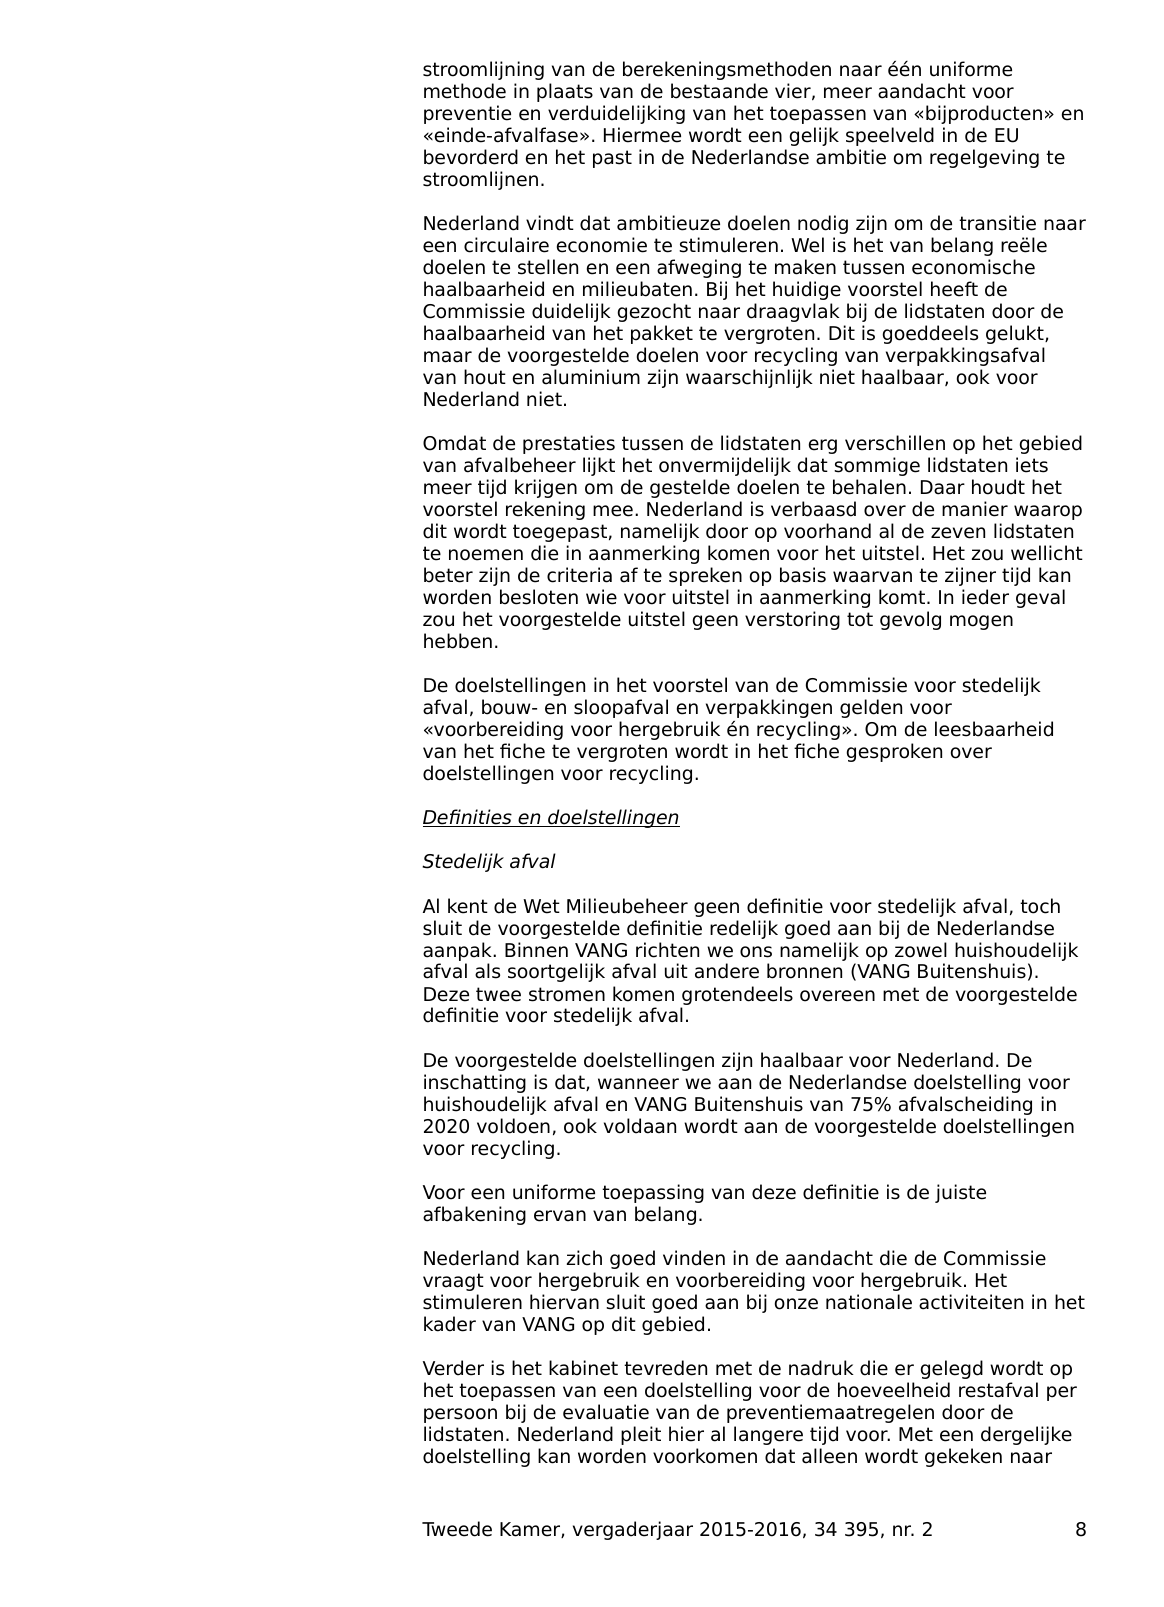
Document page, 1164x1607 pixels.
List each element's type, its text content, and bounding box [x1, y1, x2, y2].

text Voor een uniforme toepassing van deze definitie is de juiste afbakening ervan van belang. [422, 1182, 1087, 1226]
text De doelstellingen in het voorstel van de Commissie voor stedelijk afval, bouw- en sloopafval en verpakkingen gelden voor «voorbereiding voor hergebruik én recycling». Om de leesbaarheid van het fiche te vergroten wordt in het fiche gesproken over doelstellingen voor recycling. [422, 675, 1087, 785]
text Nederland vindt dat ambitieuze doelen nodig zijn om de transitie naar een circulaire economie te stimuleren. Wel is het van belang reële doelen te stellen en een afweging te maken tussen economische haalbaarheid en milieubaten. Bij het huidige voorstel heeft de Commissie duidelijk gezocht naar draagvlak bij de lidstaten door de haalbaarheid van het pakket te vergroten. Dit is goeddeels gelukt, maar de voorgestelde doelen voor recycling van verpakkingsafval van hout en aluminium zijn waarschijnlijk niet haalbaar, ook voor Nederland niet. [422, 213, 1087, 411]
text Omdat de prestaties tussen de lidstaten erg verschillen op het gebied van afvalbeheer lijkt het onvermijdelijk dat sommige lidstaten iets meer tijd krijgen om de gestelde doelen te behalen. Daar houdt het voorstel rekening mee. Nederland is verbaasd over de manier waarop dit wordt toegepast, namelijk door op voorhand al de zeven lidstaten te noemen die in aanmerking komen voor het uitstel. Het zou wellicht beter zijn de criteria af te spreken op basis waarvan te zijner tijd kan worden besloten wie voor uitstel in aanmerking komt. In ieder geval zou het voorgestelde uitstel geen verstoring tot gevolg mogen hebben. [422, 433, 1087, 653]
subtitle Definities en doelstellingen [422, 807, 1087, 829]
text stroomlijning van de berekeningsmethoden naar één uniforme methode in plaats van de bestaande vier, meer aandacht voor preventie en verduidelijking van het toepassen van «bijproducten» en «einde-afvalfase». Hiermee wordt een gelijk speelveld in de EU bevorderd en het past in de Nederlandse ambitie om regelgeving te stroomlijnen. [422, 59, 1087, 191]
text De voorgestelde doelstellingen zijn haalbaar voor Nederland. De inschatting is dat, wanneer we aan de Nederlandse doelstelling voor huishoudelijk afval en VANG Buitenshuis van 75% afvalscheiding in 2020 voldoen, ook voldaan wordt aan de voorgestelde doelstellingen voor recycling. [422, 1049, 1087, 1159]
text Verder is het kabinet tevreden met de nadruk die er gelegd wordt op het toepassen van een doelstelling voor de hoeveelheid restafval per persoon bij de evaluatie van de preventiemaatregelen door de lidstaten. Nederland pleit hier al langere tijd voor. Met een dergelijke doelstelling kan worden voorkomen dat alleen wordt gekeken naar [422, 1358, 1087, 1468]
text Al kent de Wet Milieubeheer geen definitie voor stedelijk afval, toch sluit de voorgestelde definitie redelijk goed aan bij de Nederlandse aanpak. Binnen VANG richten we ons namelijk op zowel huishoudelijk afval als soortgelijk afval uit andere bronnen (VANG Buitenshuis). Deze twee stromen komen grotendeels overeen met de voorgestelde definitie voor stedelijk afval. [422, 896, 1087, 1027]
subtitle Stedelijk afval [422, 851, 1087, 873]
text Nederland kan zich goed vinden in de aandacht die de Commissie vraagt voor hergebruik en voorbereiding voor hergebruik. Het stimuleren hiervan sluit goed aan bij onze nationale activiteiten in het kader van VANG op dit gebied. [422, 1248, 1087, 1336]
